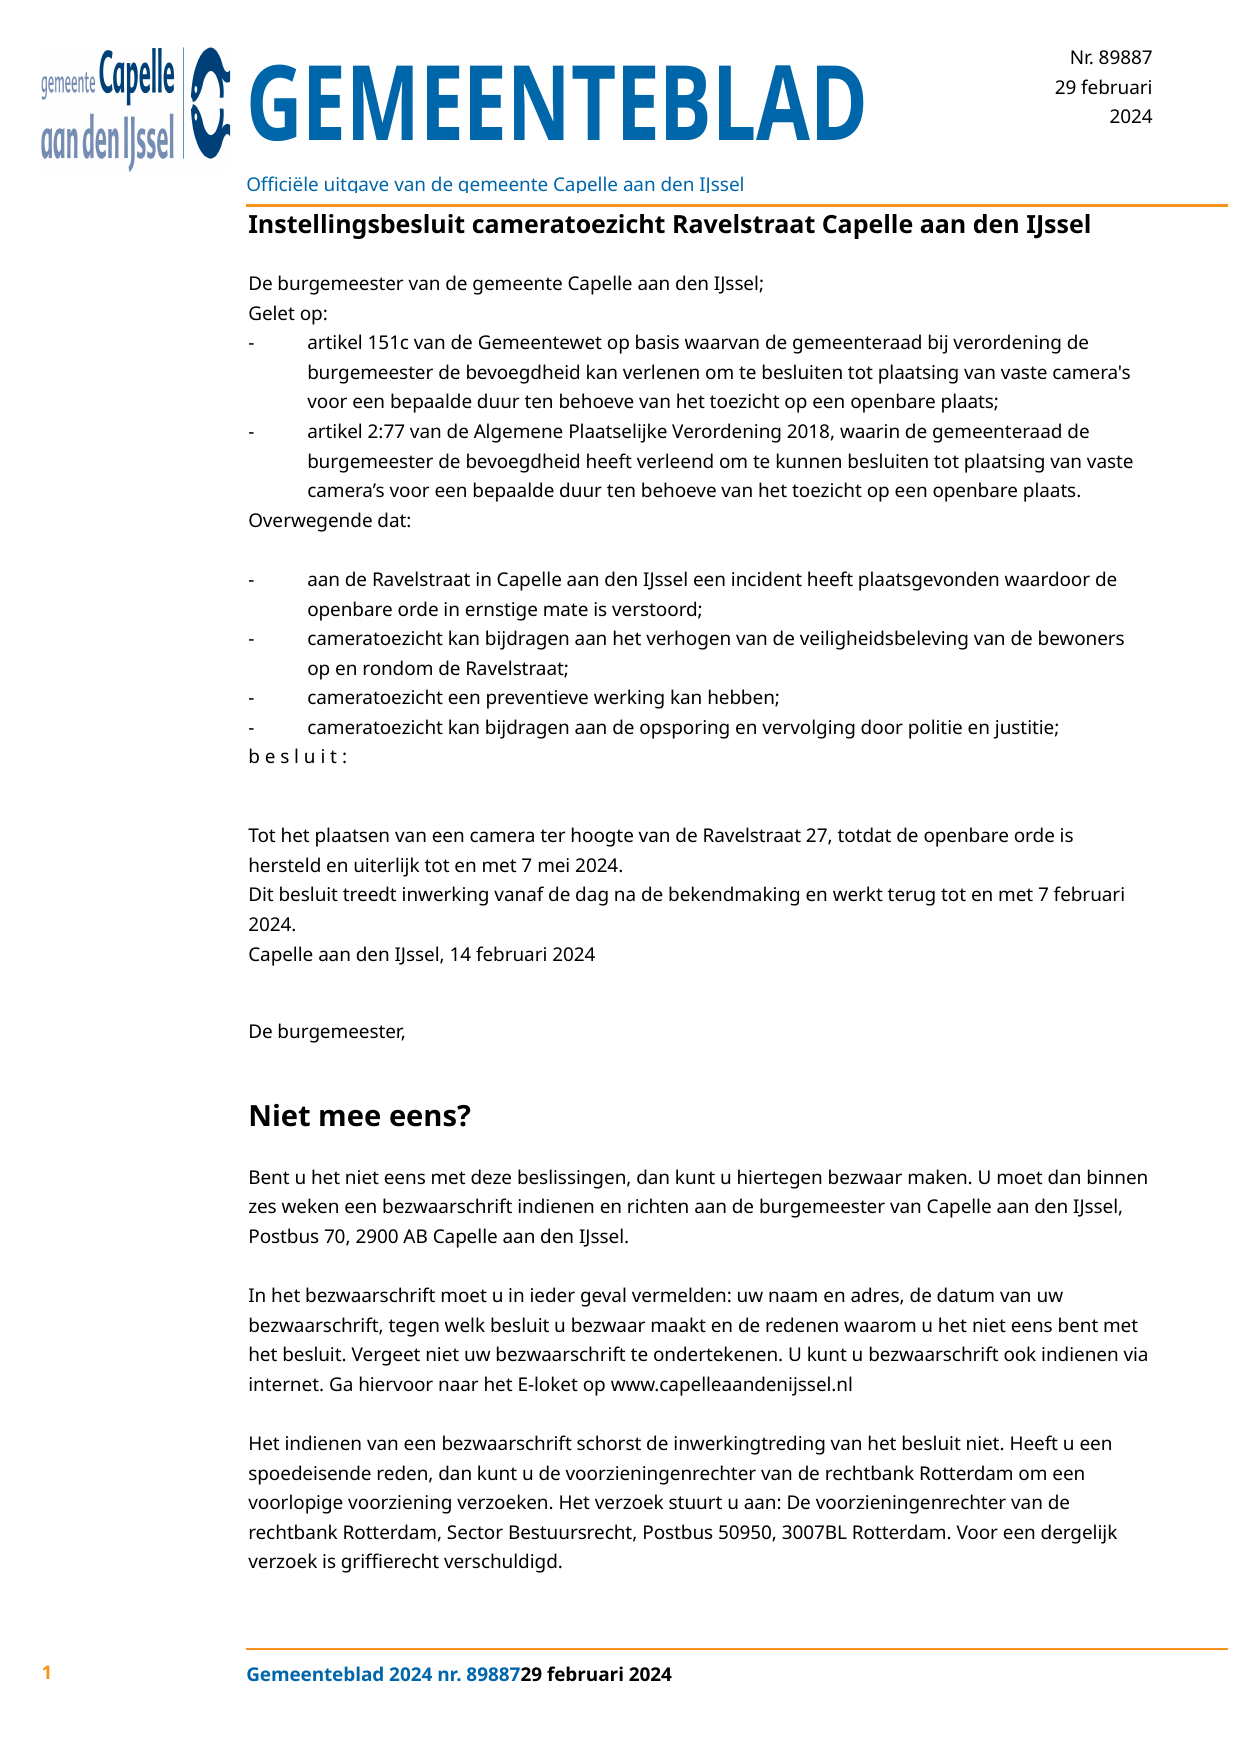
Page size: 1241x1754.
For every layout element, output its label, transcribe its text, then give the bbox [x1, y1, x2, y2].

list cameratoezicht kan bijdragen aan het verhogen van de veiligheidsbeleving van de bewoners op en rondom de Ravelstraat; [248, 625, 1152, 681]
text b e s l u i t : [248, 744, 1152, 769]
text Dit besluit treedt inwerking vanaf de dag na de bekendmaking en werkt terug tot en met 7 februari 2024. [248, 882, 1152, 937]
text Gelet op: [248, 300, 1152, 326]
text Het indienen van een bezwaarschrift schorst de inwerkingtreding van het besluit niet. Heeft u een spoedeisende reden, dan kunt u de voorzieningenrechter van de rechtbank Rotterdam om een voorlopige voorziening verzoeken. Het verzoek stuurt u aan: De voorzieningenrechter van de rechtbank Rotterdam, Sector Bestuursrecht, Postbus 50950, 3007BL Rotterdam. Voor een dergelijk verzoek is griffierecht verschuldigd. [248, 1430, 1152, 1574]
text Instellingsbesluit cameratoezicht Ravelstraat Capelle aan den IJssel [248, 207, 1152, 241]
text De burgemeester, [248, 1018, 1152, 1044]
picture [41, 47, 231, 172]
text Bent u het niet eens met deze beslissingen, dan kunt u hiertegen bezwaar maken. U moet dan binnen zes weken een bezwaarschrift indienen en richten aan de burgemeester van Capelle aan den IJssel, Postbus 70, 2900 AB Capelle aan den IJssel. [248, 1164, 1152, 1249]
text Overwegende dat: [248, 507, 1152, 533]
text Tot het plaatsen van een camera ter hoogte van de Ravelstraat 27, totdat de openbare orde is hersteld en uiterlijk tot en met 7 mei 2024. [248, 822, 1152, 878]
list cameratoezicht kan bijdragen aan de opsporing en vervolging door politie en justitie; [248, 714, 1152, 740]
list cameratoezicht een preventieve werking kan hebben; [248, 684, 1152, 710]
list artikel 151c van de Gemeentewet op basis waarvan de gemeenteraad bij verordening de burgemeester de bevoegdheid kan verlenen om te besluiten tot plaatsing van vaste camera's voor een bepaalde duur ten behoeve van het toezicht op een openbare plaats; [248, 329, 1152, 414]
text Capelle aan den IJssel, 14 februari 2024 [248, 941, 1152, 967]
list aan de Ravelstraat in Capelle aan den IJssel een incident heeft plaatsgevonden waardoor de openbare orde in ernstige mate is verstoord; [248, 566, 1152, 621]
text Niet mee eens? [248, 1095, 1152, 1135]
list artikel 2:77 van de Algemene Plaatselijke Verordening 2018, waarin de gemeenteraad de burgemeester de bevoegdheid heeft verleend om te kunnen besluiten tot plaatsing van vaste camera’s voor een bepaalde duur ten behoeve van het toezicht op een openbare plaats. [248, 418, 1152, 503]
text In het bezwaarschrift moet u in ieder geval vermelden: uw naam en adres, de datum van uw bezwaarschrift, tegen welk besluit u bezwaar maakt en de redenen waarom u het niet eens bent met het besluit. Vergeet niet uw bezwaarschrift te ondertekenen. U kunt u bezwaarschrift ook indienen via internet. Ga hiervoor naar het E-loket op www.capelleaandenijssel.nl [248, 1282, 1152, 1397]
text De burgemeester van de gemeente Capelle aan den IJssel; [248, 270, 1152, 296]
